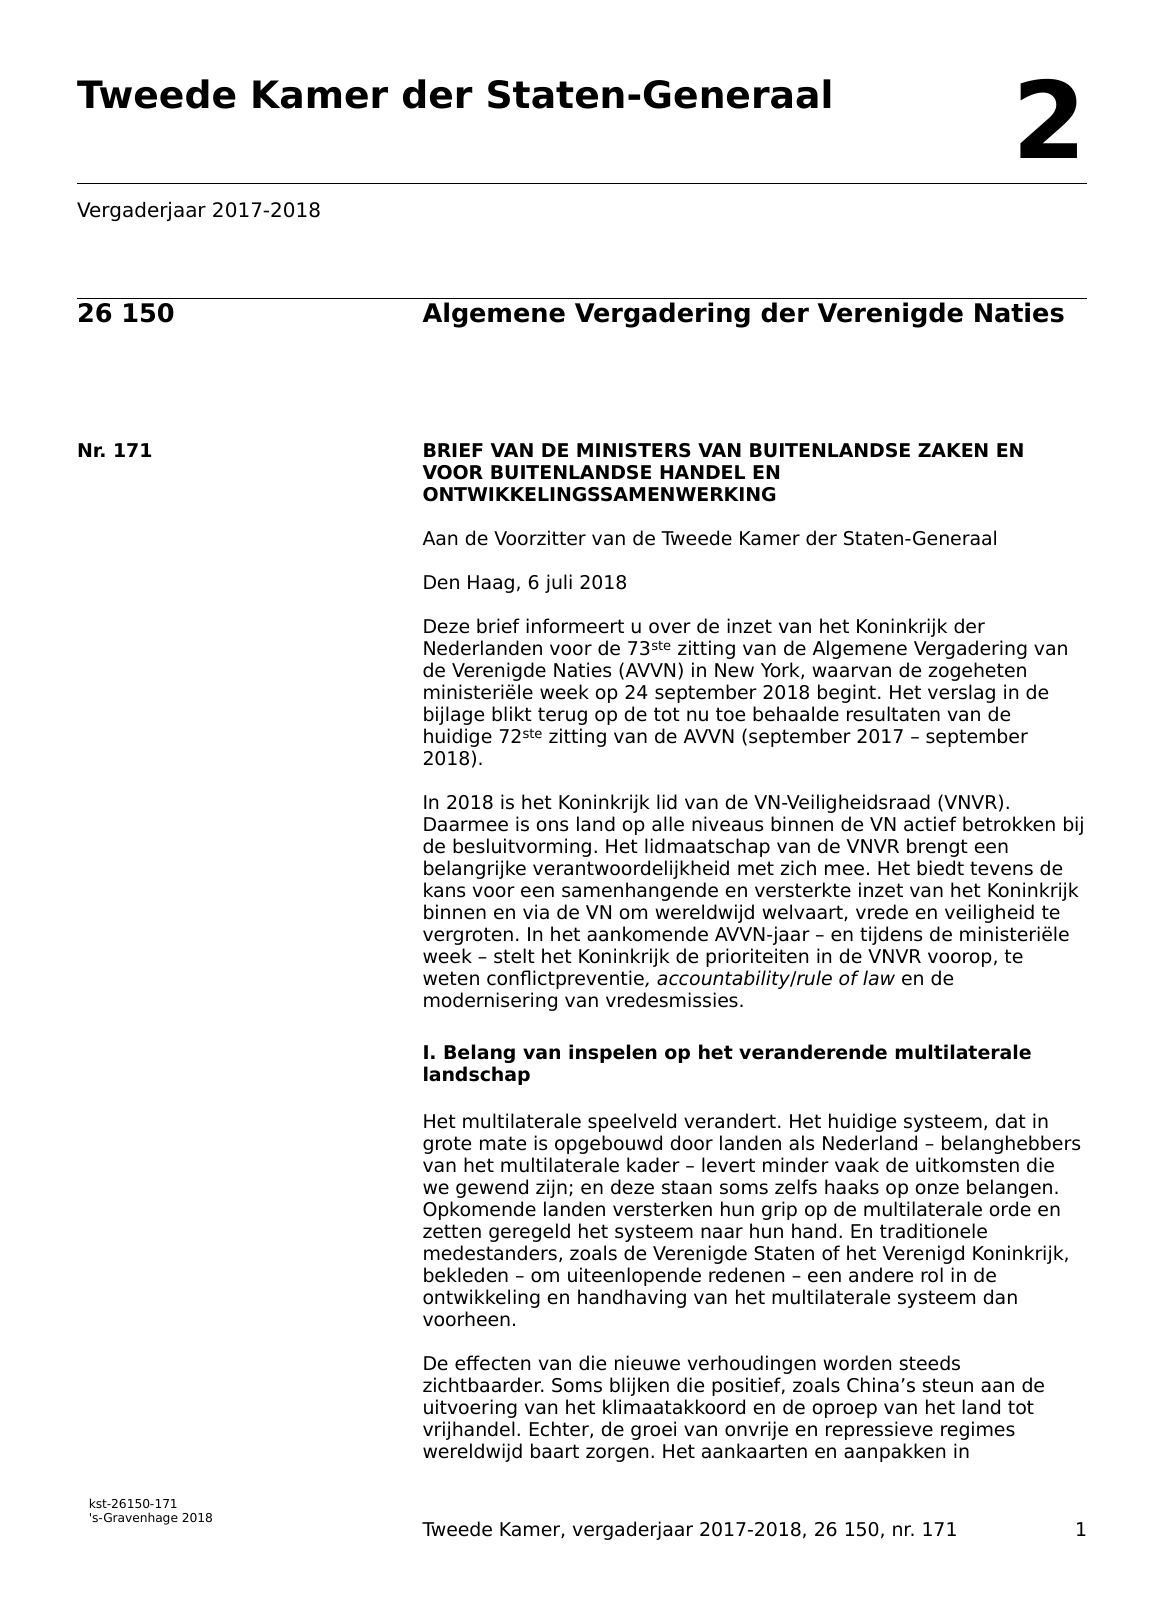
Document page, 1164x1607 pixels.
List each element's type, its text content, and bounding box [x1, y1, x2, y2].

text Het multilaterale speelveld verandert. Het huidige systeem, dat in grote mate is opgebouwd door landen als Nederland – belanghebbers van het multilaterale kader – levert minder vaak de uitkomsten die we gewend zijn; en deze staan soms zelfs haaks op onze belangen. Opkomende landen versterken hun grip op de multilaterale orde en zetten geregeld het systeem naar hun hand. En traditionele medestanders, zoals de Verenigde Staten of het Verenigd Koninkrijk, bekleden – om uiteenlopende redenen – een andere rol in de ontwikkeling en handhaving van het multilaterale systeem dan voorheen. [422, 1111, 1087, 1331]
subtitle Nr. 171 BRIEF VAN DE MINISTERS VAN BUITENLANDSE ZAKEN EN VOOR BUITENLANDSE HANDEL EN ONTWIKKELINGSSAMENWERKING [77, 440, 1087, 506]
table_header 2 [886, 59, 1087, 183]
text Den Haag, 6 juli 2018 [422, 572, 1087, 594]
text In 2018 is het Koninkrijk lid van de VN-Veiligheidsraad (VNVR). Daarmee is ons land op alle niveaus binnen de VN actief betrokken bij de besluitvorming. Het lidmaatschap van de VNVR brengt een belangrijke verantwoordelijkheid met zich mee. Het biedt tevens de kans voor een samenhangende en versterkte inzet van het Koninkrijk binnen en via de VN om wereldwijd welvaart, vrede en veiligheid te vergroten. In het aankomende AVVN-jaar – en tijdens de ministeriële week – stelt het Koninkrijk de prioriteiten in de VNVR voorop, te weten conflictpreventie, accountability/rule of law en de modernisering van vredesmissies. [422, 792, 1087, 1012]
subtitle I. Belang van inspelen op het veranderende multilaterale landschap [422, 1042, 1087, 1086]
table_cell Vergaderjaar 2017-2018 [77, 184, 1087, 298]
text De effecten van die nieuwe verhoudingen worden steeds zichtbaarder. Soms blijken die positief, zoals China’s steun aan de uitvoering van het klimaatakkoord en de oproep van het land tot vrijhandel. Echter, de groei van onvrije en repressieve regimes wereldwijd baart zorgen. Het aankaarten en aanpakken in [422, 1353, 1087, 1463]
subtitle 26 150 Algemene Vergadering der Verenigde Naties [77, 299, 1087, 329]
text Deze brief informeert u over de inzet van het Koninkrijk der Nederlanden voor de 73ste zitting van de Algemene Vergadering van de Verenigde Naties (AVVN) in New York, waarvan de zogeheten ministeriële week op 24 september 2018 begint. Het verslag in de bijlage blikt terug op de tot nu toe behaalde resultaten van de huidige 72ste zitting van de AVVN (september 2017 – september 2018). [422, 616, 1087, 770]
table_header Tweede Kamer der Staten-Generaal [77, 59, 886, 183]
text kst-26150-171 [88, 1497, 323, 1511]
text Aan de Voorzitter van de Tweede Kamer der Staten-Generaal [422, 528, 1087, 550]
text 's-Gravenhage 2018 [88, 1511, 323, 1525]
